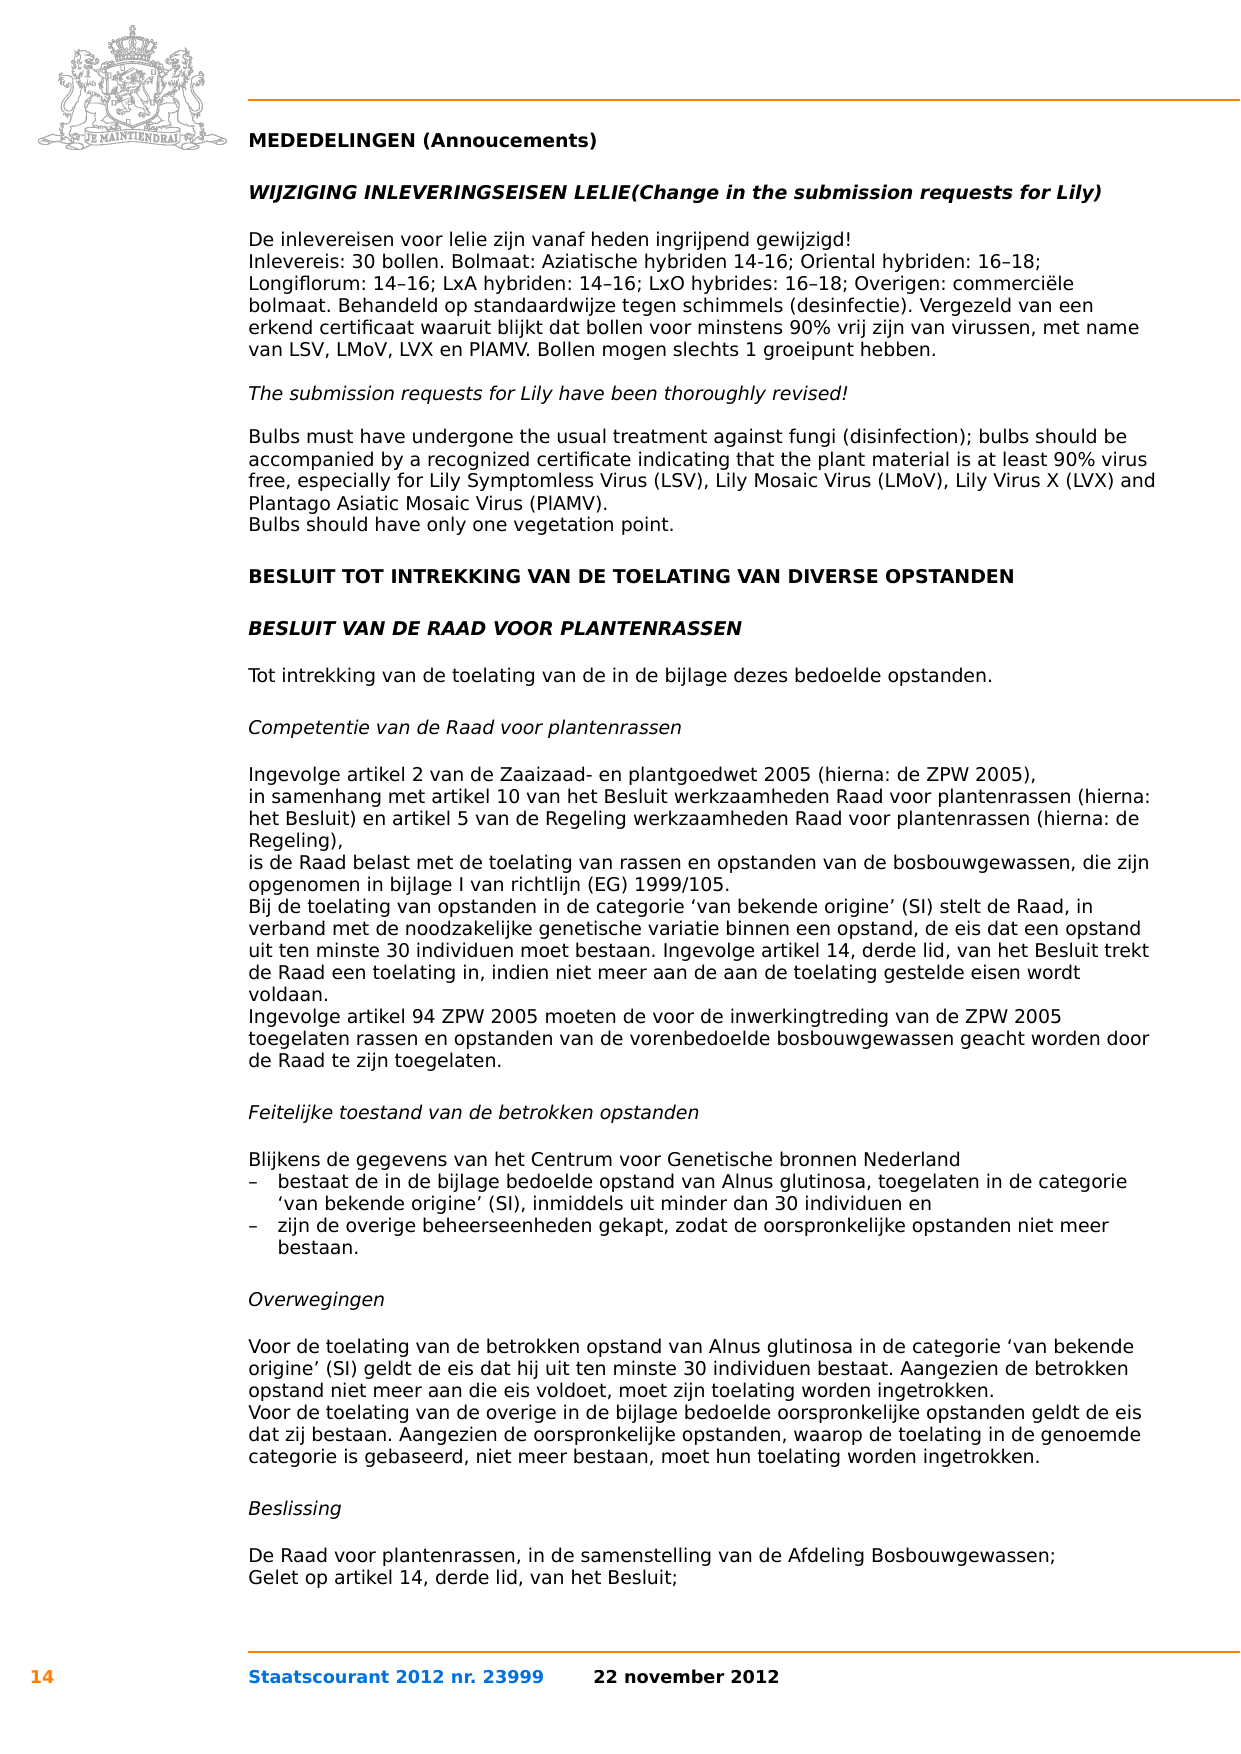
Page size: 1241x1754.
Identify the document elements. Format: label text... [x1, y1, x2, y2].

text Tot intrekking van de toelating van de in de bijlage dezes bedoelde opstanden. [248, 665, 1163, 687]
text is de Raad belast met de toelating van rassen en opstanden van de bosbouwgewassen, die zijn opgenomen in bijlage I van richtlijn (EG) 1999/105. [248, 852, 1163, 896]
text – bestaat de in de bijlage bedoelde opstand van Alnus glutinosa, toegelaten in de categorie ‘van bekende origine’ (SI), inmiddels uit minder dan 30 individuen en [248, 1171, 1163, 1215]
text Voor de toelating van de betrokken opstand van Alnus glutinosa in de categorie ‘van bekende origine’ (SI) geldt de eis dat hij uit ten minste 30 individuen bestaat. Aangezien de betrokken opstand niet meer aan die eis voldoet, moet zijn toelating worden ingetrokken. [248, 1336, 1163, 1402]
subtitle WIJZIGING INLEVERINGSEISEN LELIE(Change in the submission requests for Lily) [248, 182, 1163, 204]
text Bulbs must have undergone the usual treatment against fungi (disinfection); bulbs should be accompanied by a recognized certificate indicating that the plant material is at least 90% virus free, especially for Lily Symptomless Virus (LSV), Lily Mosaic Virus (LMoV), Lily Virus X (LVX) and Plantago Asiatic Mosaic Virus (PlAMV). [248, 426, 1163, 514]
subtitle The submission requests for Lily have been thoroughly revised! [248, 383, 1163, 404]
text Bulbs should have only one vegetation point. [248, 514, 1163, 536]
subtitle Feitelijke toestand van de betrokken opstanden [248, 1102, 1163, 1124]
subtitle Beslissing [248, 1498, 1163, 1520]
text – zijn de overige beheerseenheden gekapt, zodat de oorspronkelijke opstanden niet meer bestaan. [248, 1215, 1163, 1259]
text De inlevereisen voor lelie zijn vanaf heden ingrijpend gewijzigd! [248, 229, 1163, 251]
picture [38, 25, 227, 150]
text Voor de toelating van de overige in de bijlage bedoelde oorspronkelijke opstanden geldt de eis dat zij bestaan. Aangezien de oorspronkelijke opstanden, waarop de toelating in de genoemde categorie is gebaseerd, niet meer bestaan, moet hun toelating worden ingetrokken. [248, 1402, 1163, 1468]
subtitle Competentie van de Raad voor plantenrassen [248, 717, 1163, 739]
text Inlevereis: 30 bollen. Bolmaat: Aziatische hybriden 14-16; Oriental hybriden: 16–18; Longiflorum: 14–16; LxA hybriden: 14–16; LxO hybrides: 16–18; Overigen: commerciële bolmaat. Behandeld op standaardwijze tegen schimmels (desinfectie). Vergezeld van een erkend certificaat waaruit blijkt dat bollen voor minstens 90% vrij zijn van virussen, met name van LSV, LMoV, LVX en PlAMV. Bollen mogen slechts 1 groeipunt hebben. [248, 251, 1163, 361]
text Bij de toelating van opstanden in de categorie ‘van bekende origine’ (SI) stelt de Raad, in verband met de noodzakelijke genetische variatie binnen een opstand, de eis dat een opstand uit ten minste 30 individuen moet bestaan. Ingevolge artikel 14, derde lid, van het Besluit trekt de Raad een toelating in, indien niet meer aan de aan de toelating gestelde eisen wordt voldaan. [248, 896, 1163, 1006]
subtitle Overwegingen [248, 1289, 1163, 1311]
text Gelet op artikel 14, derde lid, van het Besluit; [248, 1567, 1163, 1589]
subtitle BESLUIT VAN DE RAAD VOOR PLANTENRASSEN [248, 618, 1163, 640]
subtitle BESLUIT TOT INTREKKING VAN DE TOELATING VAN DIVERSE OPSTANDEN [248, 566, 1163, 588]
subtitle MEDEDELINGEN (Annoucements) [248, 130, 1163, 152]
text Ingevolge artikel 2 van de Zaaizaad- en plantgoedwet 2005 (hierna: de ZPW 2005), [248, 764, 1163, 786]
text in samenhang met artikel 10 van het Besluit werkzaamheden Raad voor plantenrassen (hierna: het Besluit) en artikel 5 van de Regeling werkzaamheden Raad voor plantenrassen (hierna: de Regeling), [248, 786, 1163, 852]
text De Raad voor plantenrassen, in de samenstelling van de Afdeling Bosbouwgewassen; [248, 1545, 1163, 1567]
text Blijkens de gegevens van het Centrum voor Genetische bronnen Nederland [248, 1149, 1163, 1171]
text Ingevolge artikel 94 ZPW 2005 moeten de voor de inwerkingtreding van de ZPW 2005 toegelaten rassen en opstanden van de vorenbedoelde bosbouwgewassen geacht worden door de Raad te zijn toegelaten. [248, 1006, 1163, 1072]
